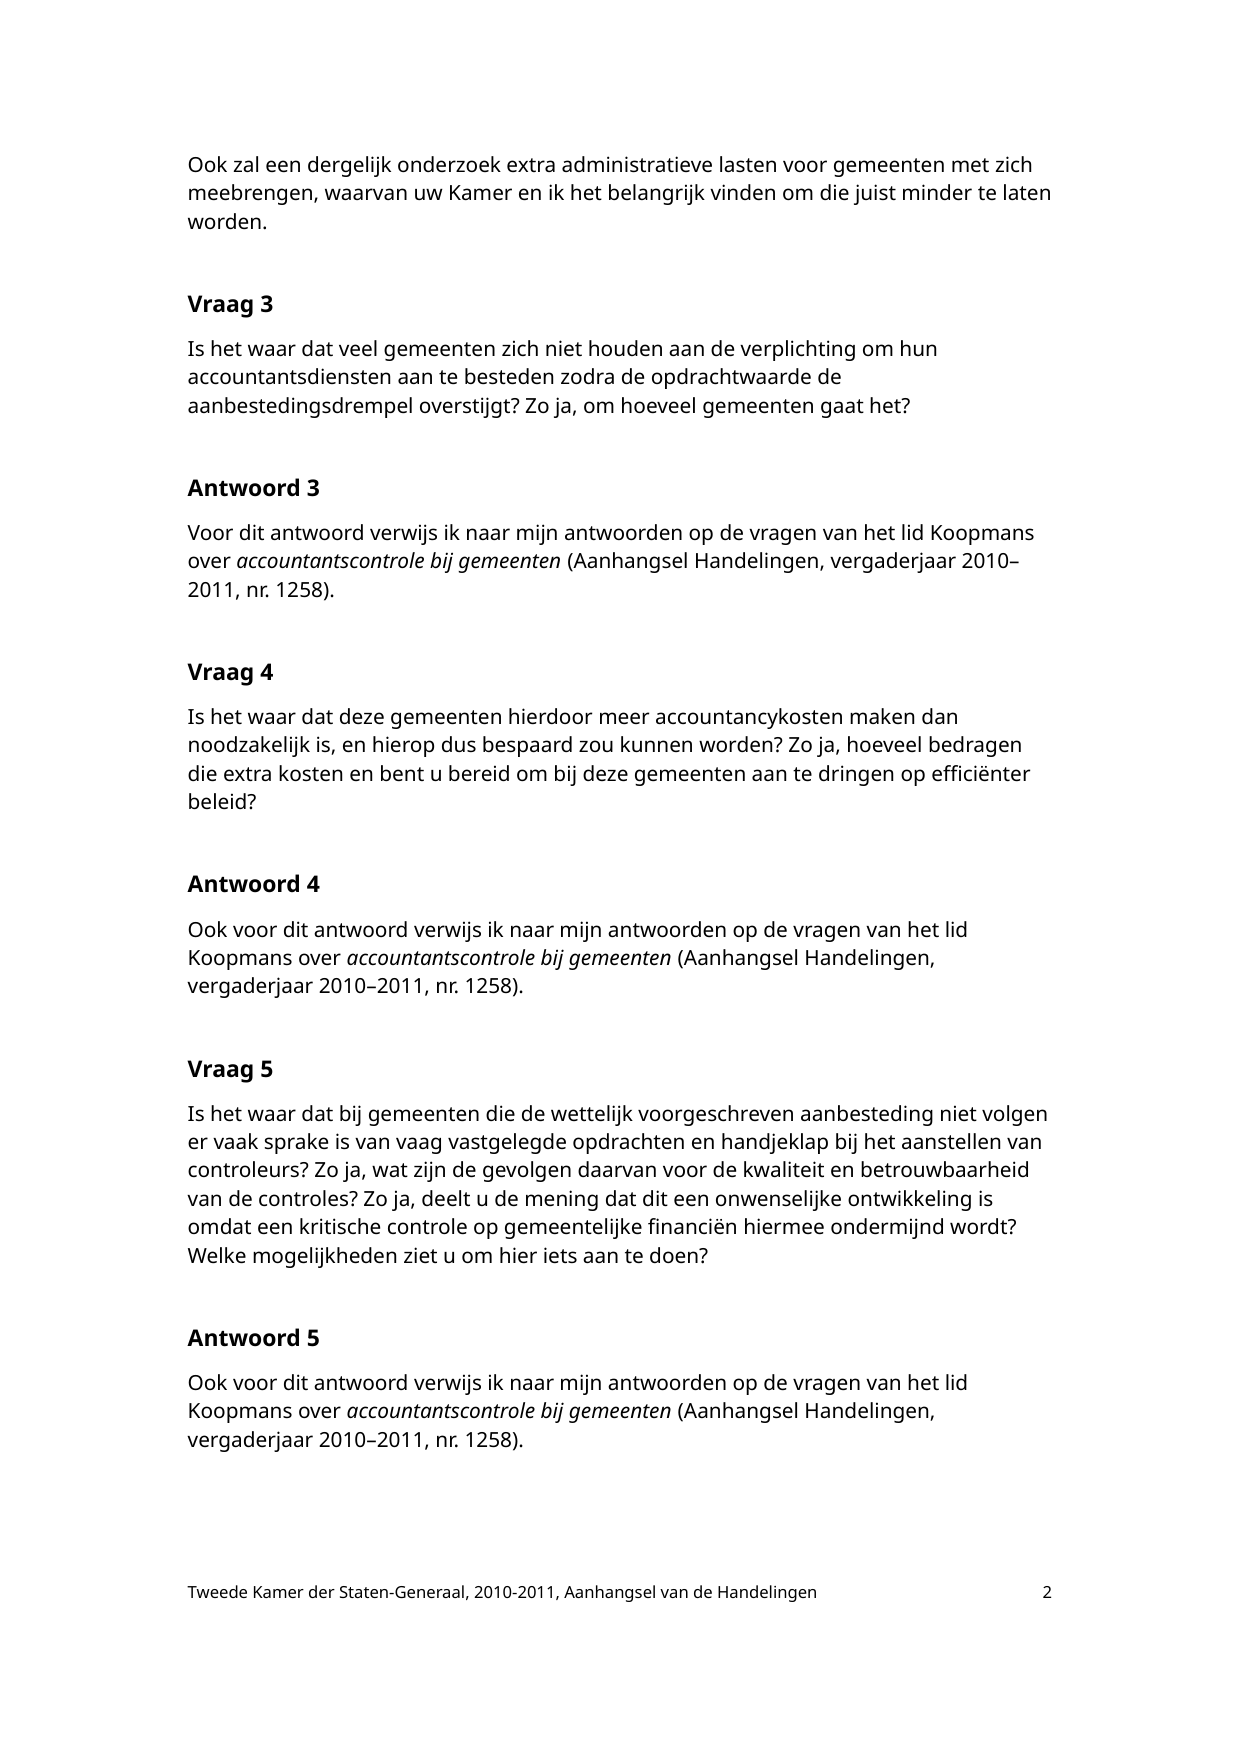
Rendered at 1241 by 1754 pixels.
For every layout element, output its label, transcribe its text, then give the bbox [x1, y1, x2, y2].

subtitle Vraag 5 [187, 1052, 1053, 1084]
text Ook voor dit antwoord verwijs ik naar mijn antwoorden op de vragen van het lid Koopmans over accountantscontrole bij gemeenten (Aanhangsel Handelingen, vergaderjaar 2010–2011, nr. 1258). [187, 1368, 1053, 1453]
text Ook zal een dergelijk onderzoek extra administratieve lasten voor gemeenten met zich meebrengen, waarvan uw Kamer en ik het belangrijk vinden om die juist minder te laten worden. [187, 150, 1053, 235]
text Is het waar dat bij gemeenten die de wettelijk voorgeschreven aanbesteding niet volgen er vaak sprake is van vaag vastgelegde opdrachten en handjeklap bij het aanstellen van controleurs? Zo ja, wat zijn de gevolgen daarvan voor de kwaliteit en betrouwbaarheid van de controles? Zo ja, deelt u de mening dat dit een onwenselijke ontwikkeling is omdat een kritische controle op gemeentelijke financiën hiermee ondermijnd wordt? Welke mogelijkheden ziet u om hier iets aan te doen? [187, 1099, 1053, 1269]
subtitle Antwoord 5 [187, 1322, 1053, 1353]
subtitle Antwoord 3 [187, 472, 1053, 503]
subtitle Vraag 3 [187, 288, 1053, 319]
text Is het waar dat veel gemeenten zich niet houden aan de verplichting om hun accountantsdiensten aan te besteden zodra de opdrachtwaarde de aanbestedingsdrempel overstijgt? Zo ja, om hoeveel gemeenten gaat het? [187, 334, 1053, 419]
text Ook voor dit antwoord verwijs ik naar mijn antwoorden op de vragen van het lid Koopmans over accountantscontrole bij gemeenten (Aanhangsel Handelingen, vergaderjaar 2010–2011, nr. 1258). [187, 915, 1053, 1000]
text Voor dit antwoord verwijs ik naar mijn antwoorden op de vragen van het lid Koopmans over accountantscontrole bij gemeenten (Aanhangsel Handelingen, vergaderjaar 2010–2011, nr. 1258). [187, 518, 1053, 603]
text Is het waar dat deze gemeenten hierdoor meer accountancykosten maken dan noodzakelijk is, en hierop dus bespaard zou kunnen worden? Zo ja, hoeveel bedragen die extra kosten en bent u bereid om bij deze gemeenten aan te dringen op efficiënter beleid? [187, 702, 1053, 816]
subtitle Vraag 4 [187, 656, 1053, 687]
subtitle Antwoord 4 [187, 868, 1053, 900]
